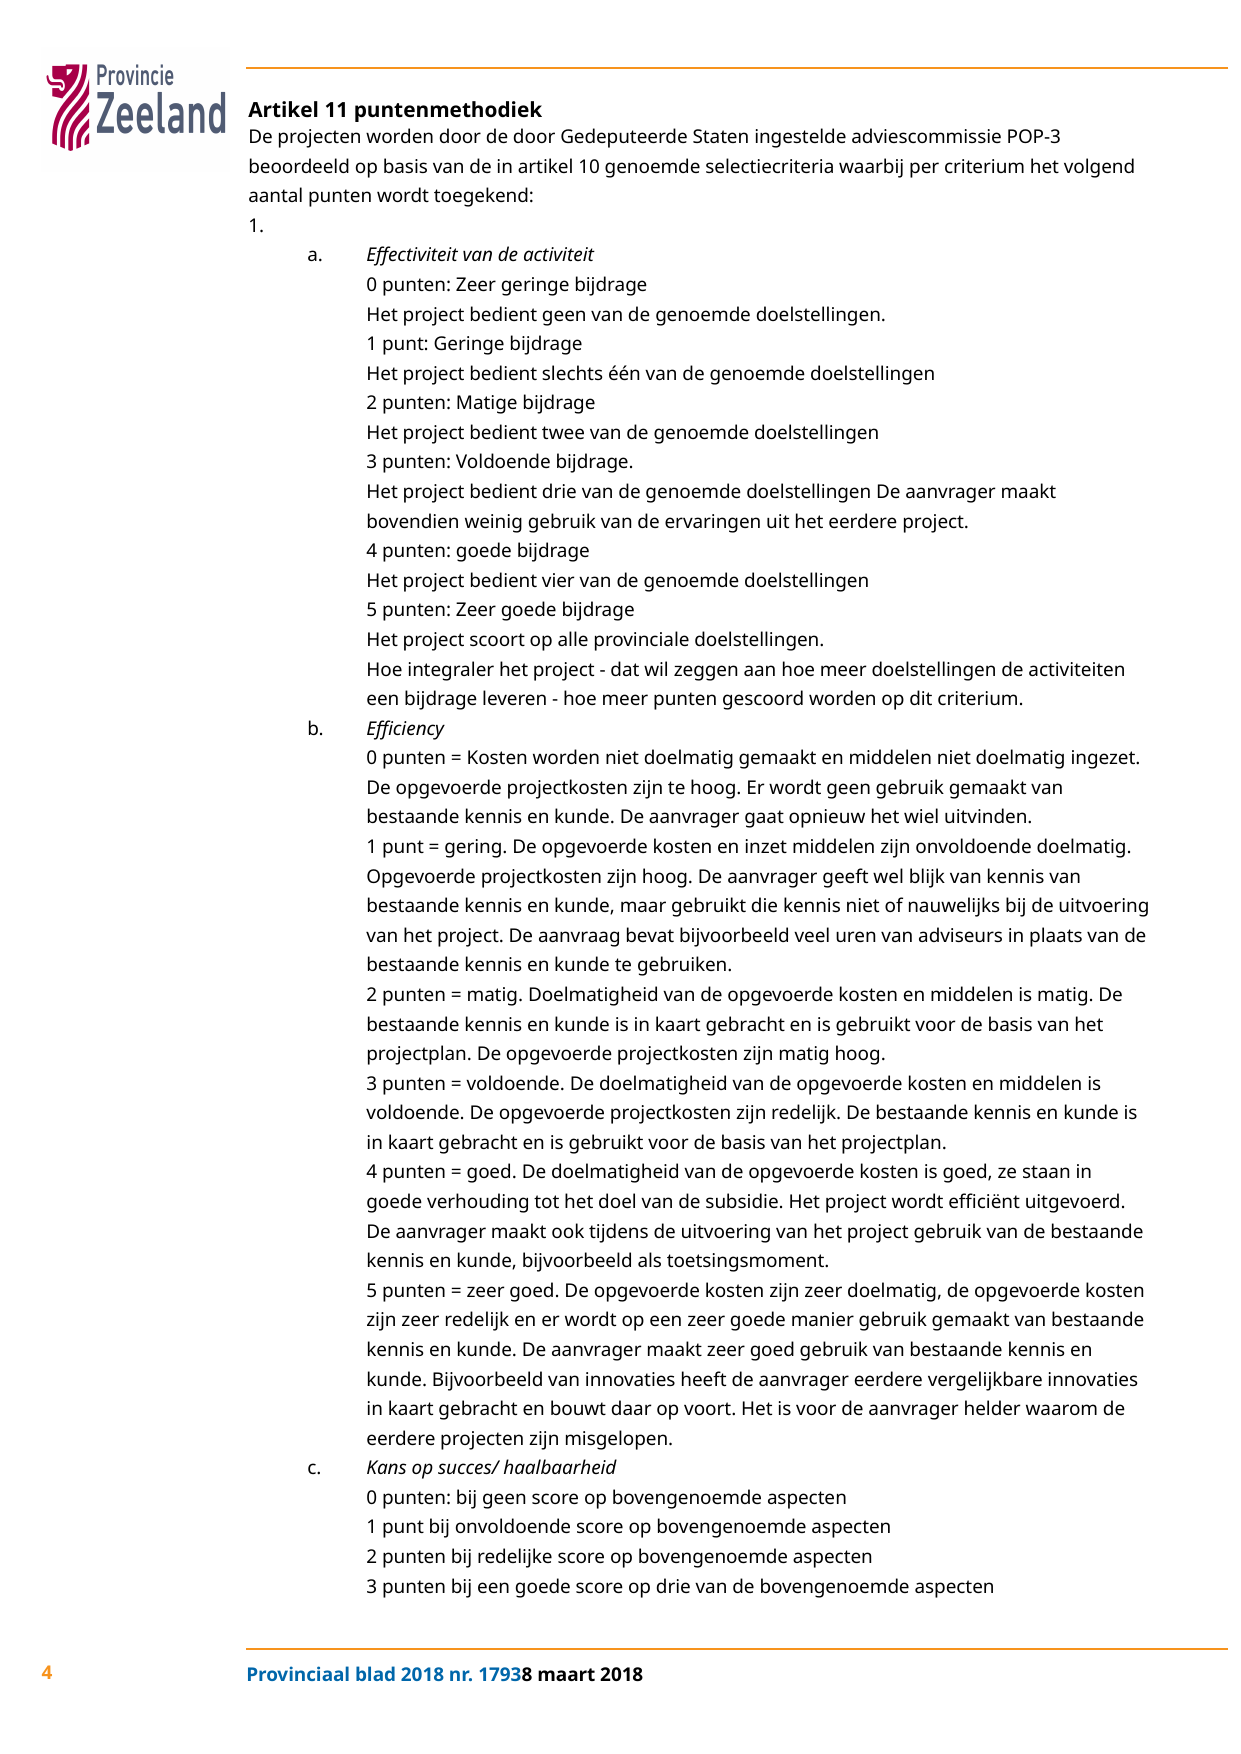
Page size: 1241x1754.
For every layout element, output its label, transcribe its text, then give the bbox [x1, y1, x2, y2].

list 0 punten: bij geen score op bovengenoemde aspecten [307, 1484, 1152, 1510]
list 4 punten = goed. De doelmatigheid van de opgevoerde kosten is goed, ze staan in goede verhouding tot het doel van de subsidie. Het project wordt efficiënt uitgevoerd. De aanvrager maakt ook tijdens de uitvoering van het project gebruik van de bestaande kennis en kunde, bijvoorbeeld als toetsingsmoment. [307, 1159, 1152, 1273]
list 2 punten bij redelijke score op bovengenoemde aspecten [307, 1543, 1152, 1569]
list 4 punten: goede bijdrage [307, 537, 1152, 563]
list 5 punten: Zeer goede bijdrage [307, 597, 1152, 622]
text De projecten worden door de door Gedeputeerde Staten ingestelde adviescommissie POP-3 beoordeeld op basis van de in artikel 10 genoemde selectiecriteria waarbij per criterium het volgend aantal punten wordt toegekend: [248, 123, 1152, 208]
list 2 punten = matig. Doelmatigheid van de opgevoerde kosten en middelen is matig. De bestaande kennis en kunde is in kaart gebracht en is gebruikt voor de basis van het projectplan. De opgevoerde projectkosten zijn matig hoog. [307, 981, 1152, 1066]
list 0 punten: Zeer geringe bijdrage [307, 271, 1152, 297]
list Efficiency [307, 715, 1152, 741]
list 3 punten bij een goede score op drie van de bovengenoemde aspecten [307, 1573, 1152, 1598]
list 2 punten: Matige bijdrage [307, 389, 1152, 415]
list Het project bedient geen van de genoemde doelstellingen. [307, 301, 1152, 326]
list Effectiviteit van de activiteit [307, 242, 1152, 267]
list Het project bedient twee van de genoemde doelstellingen [307, 419, 1152, 445]
list 3 punten = voldoende. De doelmatigheid van de opgevoerde kosten en middelen is voldoende. De opgevoerde projectkosten zijn redelijk. De bestaande kennis en kunde is in kaart gebracht en is gebruikt voor de basis van het projectplan. [307, 1070, 1152, 1155]
list Het project bedient vier van de genoemde doelstellingen [307, 567, 1152, 593]
picture [41, 47, 231, 172]
list 1 punt: Geringe bijdrage [307, 330, 1152, 356]
list 5 punten = zeer goed. De opgevoerde kosten zijn zeer doelmatig, de opgevoerde kosten zijn zeer redelijk en er wordt op een zeer goede manier gebruik gemaakt van bestaande kennis en kunde. De aanvrager maakt zeer goed gebruik van bestaande kennis en kunde. Bijvoorbeeld van innovaties heeft de aanvrager eerdere vergelijkbare innovaties in kaart gebracht en bouwt daar op voort. Het is voor de aanvrager helder waarom de eerdere projecten zijn misgelopen. [307, 1277, 1152, 1451]
list Het project bedient drie van de genoemde doelstellingen De aanvrager maakt bovendien weinig gebruik van de ervaringen uit het eerdere project. [307, 478, 1152, 533]
list Hoe integraler het project - dat wil zeggen aan hoe meer doelstellingen de activiteiten een bijdrage leveren - hoe meer punten gescoord worden op dit criterium. [307, 656, 1152, 711]
list 1 punt = gering. De opgevoerde kosten en inzet middelen zijn onvoldoende doelmatig. Opgevoerde projectkosten zijn hoog. De aanvrager geeft wel blijk van kennis van bestaande kennis en kunde, maar gebruikt die kennis niet of nauwelijks bij de uitvoering van het project. De aanvraag bevat bijvoorbeeld veel uren van adviseurs in plaats van de bestaande kennis en kunde te gebruiken. [307, 833, 1152, 977]
list Kans op succes/ haalbaarheid [307, 1454, 1152, 1480]
list Het project bedient slechts één van de genoemde doelstellingen [307, 360, 1152, 386]
list 1 punt bij onvoldoende score op bovengenoemde aspecten [307, 1514, 1152, 1539]
list Het project scoort op alle provinciale doelstellingen. [307, 626, 1152, 652]
list 0 punten = Kosten worden niet doelmatig gemaakt en middelen niet doelmatig ingezet. De opgevoerde projectkosten zijn te hoog. Er wordt geen gebruik gemaakt van bestaande kennis en kunde. De aanvrager gaat opnieuw het wiel uitvinden. [307, 744, 1152, 829]
list 3 punten: Voldoende bijdrage. [307, 449, 1152, 474]
text Artikel 11 puntenmethodiek [248, 95, 1152, 123]
